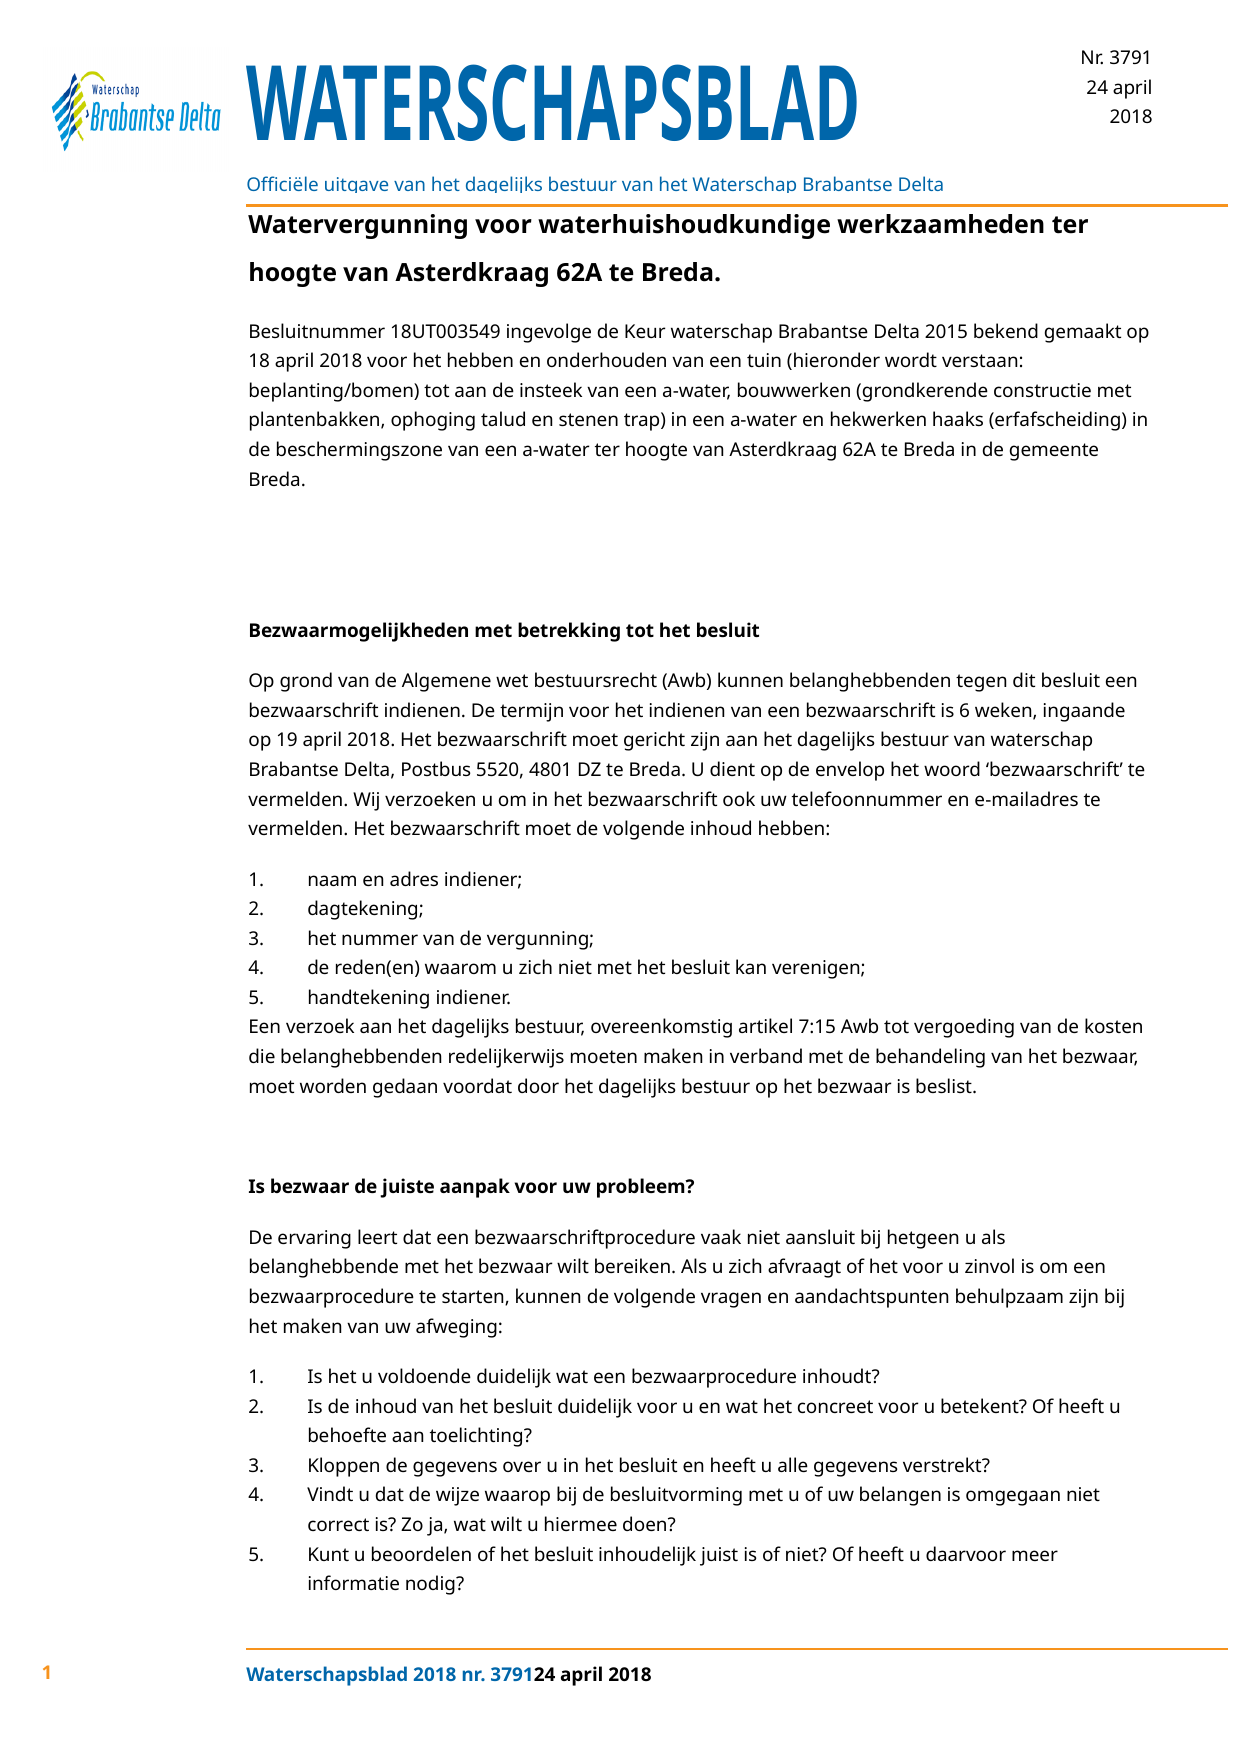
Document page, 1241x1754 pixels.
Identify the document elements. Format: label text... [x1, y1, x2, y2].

text Een verzoek aan het dagelijks bestuur, overeenkomstig artikel 7:15 Awb tot vergoeding van de kosten die belanghebbenden redelijkerwijs moeten maken in verband met de behandeling van het bezwaar, moet worden gedaan voordat door het dagelijks bestuur op het bezwaar is beslist. [248, 1014, 1152, 1099]
text Is bezwaar de juiste aanpak voor uw probleem? [248, 1174, 1152, 1199]
text Watervergunning voor waterhuishoudkundige werkzaamheden ter hoogte van Asterdkraag 62A te Breda. [248, 207, 1152, 288]
text Besluitnummer 18UT003549 ingevolge de Keur waterschap Brabantse Delta 2015 bekend gemaakt op 18 april 2018 voor het hebben en onderhouden van een tuin (hieronder wordt verstaan: beplanting/bomen) tot aan de insteek van een a-water, bouwwerken (grondkerende constructie met plantenbakken, ophoging talud en stenen trap) in een a-water en hekwerken haaks (erfafscheiding) in de beschermingszone van een a-water ter hoogte van Asterdkraag 62A te Breda in de gemeente Breda. [248, 318, 1152, 492]
list Is de inhoud van het besluit duidelijk voor u en wat het concreet voor u betekent? Of heeft u behoefte aan toelichting? [248, 1393, 1152, 1448]
text De ervaring leert dat een bezwaarschriftprocedure vaak niet aansluit bij hetgeen u als belanghebbende met het bezwaar wilt bereiken. Als u zich afvraagt of het voor u zinvol is om een bezwaarprocedure te starten, kunnen de volgende vragen en aandachtspunten behulpzaam zijn bij het maken van uw afweging: [248, 1224, 1152, 1339]
list handtekening indiener. [248, 984, 1152, 1010]
list dagtekening; [248, 895, 1152, 921]
list Vindt u dat de wijze waarop bij de besluitvorming met u of uw belangen is omgegaan niet correct is? Zo ja, wat wilt u hiermee doen? [248, 1482, 1152, 1537]
list Kloppen de gegevens over u in het besluit en heeft u alle gegevens verstrekt? [248, 1452, 1152, 1478]
list naam en adres indiener; [248, 866, 1152, 892]
text Bezwaarmogelijkheden met betrekking tot het besluit [248, 617, 1152, 643]
text Op grond van de Algemene wet bestuursrecht (Awb) kunnen belanghebbenden tegen dit besluit een bezwaarschrift indienen. De termijn voor het indienen van een bezwaarschrift is 6 weken, ingaande op 19 april 2018. Het bezwaarschrift moet gericht zijn aan het dagelijks bestuur van waterschap Brabantse Delta, Postbus 5520, 4801 DZ te Breda. U dient op de envelop het woord ‘bezwaarschrift’ te vermelden. Wij verzoeken u om in het bezwaarschrift ook uw telefoonnummer en e‑mailadres te vermelden. Het bezwaarschrift moet de volgende inhoud hebben: [248, 667, 1152, 841]
list Kunt u beoordelen of het besluit inhoudelijk juist is of niet? Of heeft u daarvoor meer informatie nodig? [248, 1541, 1152, 1596]
list het nummer van de vergunning; [248, 925, 1152, 951]
list Is het u voldoende duidelijk wat een bezwaarprocedure inhoudt? [248, 1363, 1152, 1389]
list de reden(en) waarom u zich niet met het besluit kan verenigen; [248, 954, 1152, 980]
picture [41, 47, 231, 172]
